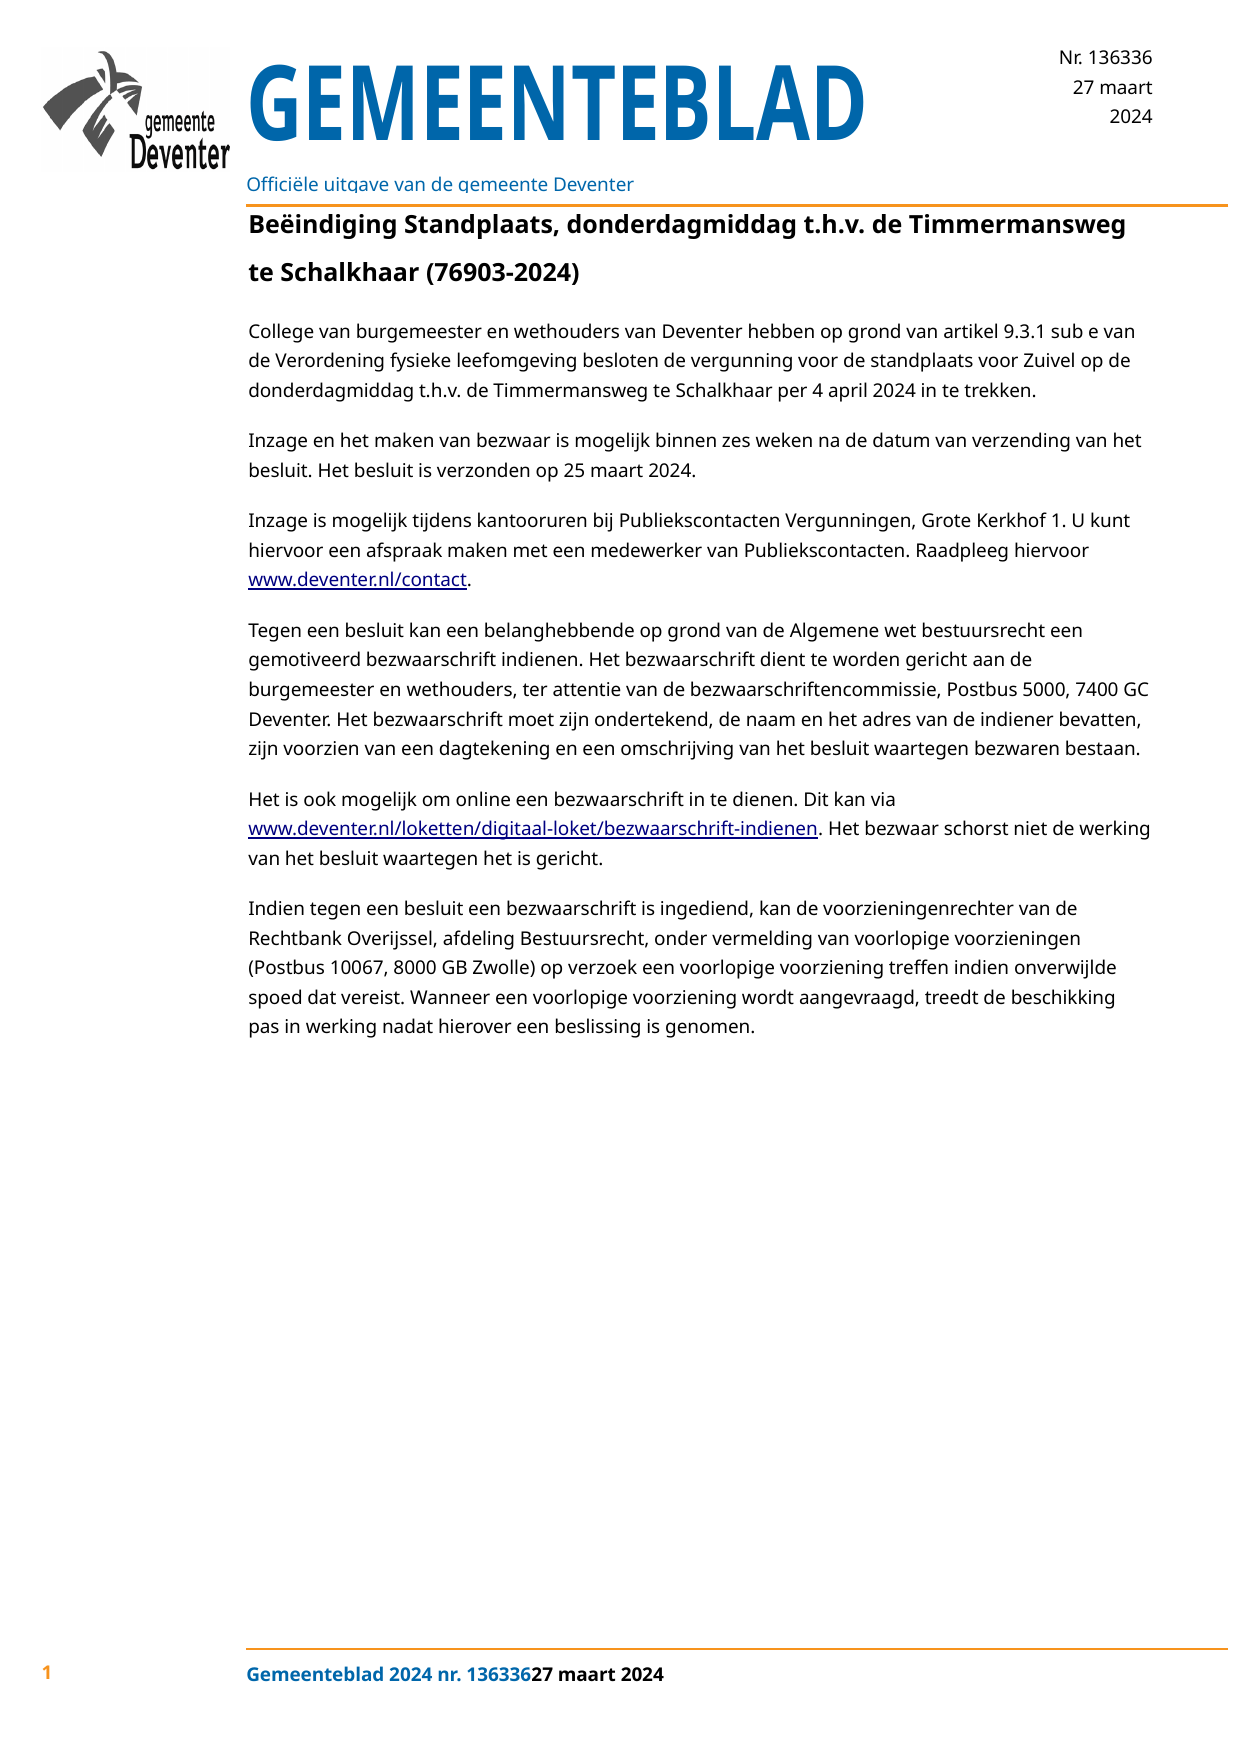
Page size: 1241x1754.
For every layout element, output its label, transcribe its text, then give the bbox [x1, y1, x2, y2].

text Beëindiging Standplaats, donderdagmiddag t.h.v. de Timmermansweg te Schalkhaar (76903-2024) [248, 207, 1152, 288]
text Indien tegen een besluit een bezwaarschrift is ingediend, kan de voorzieningenrechter van de Rechtbank Overijssel, afdeling Bestuursrecht, onder vermelding van voorlopige voorzieningen (Postbus 10067, 8000 GB Zwolle) op verzoek een voorlopige voorziening treffen indien onverwijlde spoed dat vereist. Wanneer een voorlopige voorziening wordt aangevraagd, treedt de beschikking pas in werking nadat hierover een beslissing is genomen. [248, 895, 1152, 1039]
text College van burgemeester en wethouders van Deventer hebben op grond van artikel 9.3.1 sub e van de Verordening fysieke leefomgeving besloten de vergunning voor de standplaats voor Zuivel op de donderdagmiddag t.h.v. de Timmermansweg te Schalkhaar per 4 april 2024 in te trekken. [248, 318, 1152, 403]
text Het is ook mogelijk om online een bezwaarschrift in te dienen. Dit kan via www.deventer.nl/loketten/digitaal-loket/bezwaarschrift-indienen. Het bezwaar schorst niet de werking van het besluit waartegen het is gericht. [248, 786, 1152, 871]
text Inzage en het maken van bezwaar is mogelijk binnen zes weken na de datum van verzending van het besluit. Het besluit is verzonden op 25 maart 2024. [248, 427, 1152, 483]
text Inzage is mogelijk tijdens kantooruren bij Publiekscontacten Vergunningen, Grote Kerkhof 1. U kunt hiervoor een afspraak maken met een medewerker van Publiekscontacten. Raadpleeg hiervoor www.deventer.nl/contact. [248, 507, 1152, 592]
text Tegen een besluit kan een belanghebbende op grond van de Algemene wet bestuursrecht een gemotiveerd bezwaarschrift indienen. Het bezwaarschrift dient te worden gericht aan de burgemeester en wethouders, ter attentie van de bezwaarschriftencommissie, Postbus 5000, 7400 GC Deventer. Het bezwaarschrift moet zijn ondertekend, de naam en het adres van de indiener bevatten, zijn voorzien van een dagtekening en een omschrijving van het besluit waartegen bezwaren bestaan. [248, 617, 1152, 761]
picture [41, 47, 231, 172]
